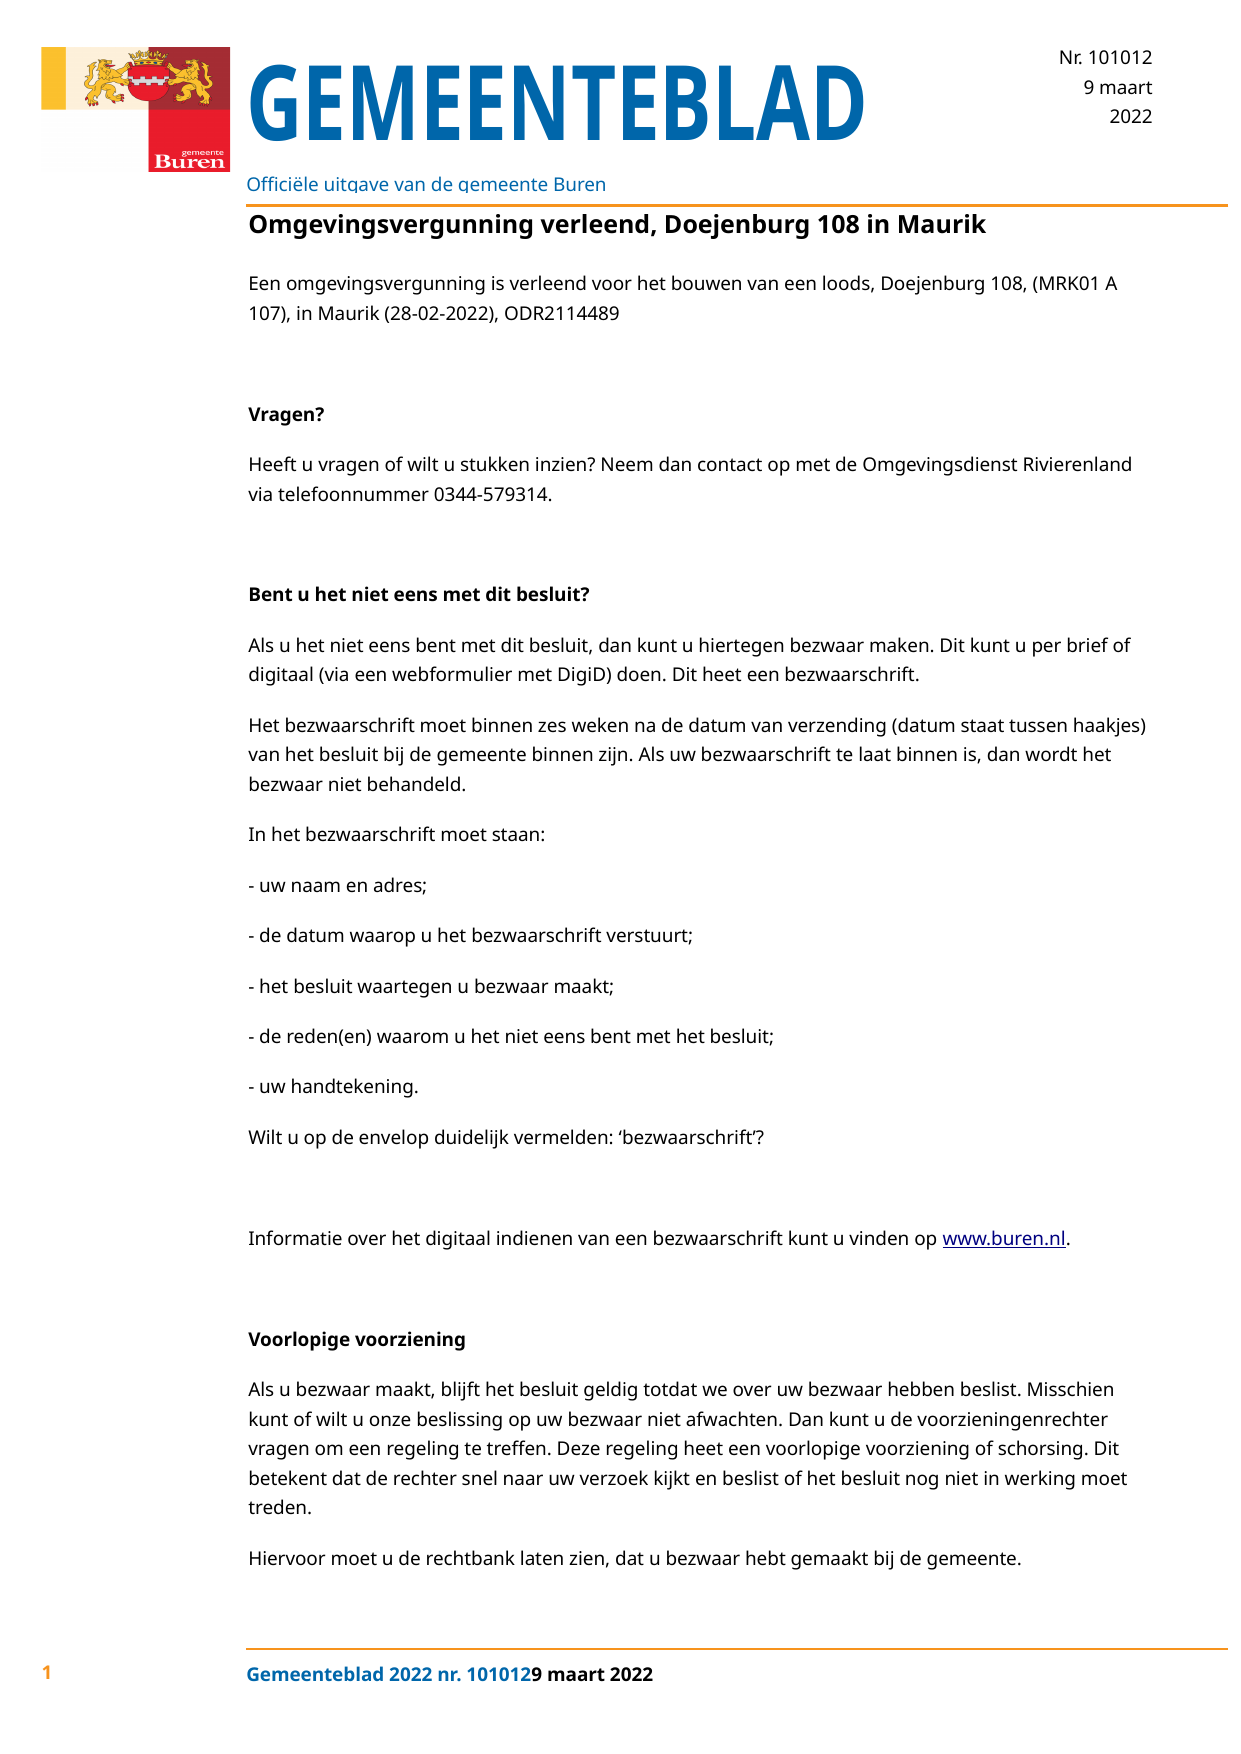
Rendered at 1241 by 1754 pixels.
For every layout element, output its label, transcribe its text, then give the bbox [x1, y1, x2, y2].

text Bent u het niet eens met dit besluit? [248, 582, 1152, 607]
text - het besluit waartegen u bezwaar maakt; [248, 973, 1152, 998]
text Omgevingsvergunning verleend, Doejenburg 108 in Maurik [248, 207, 1152, 241]
picture [41, 47, 231, 172]
text - de reden(en) waarom u het niet eens bent met het besluit; [248, 1023, 1152, 1049]
text - uw naam en adres; [248, 872, 1152, 898]
text Als u bezwaar maakt, blijft het besluit geldig totdat we over uw bezwaar hebben beslist. Misschien kunt of wilt u onze beslissing op uw bezwaar niet afwachten. Dan kunt u de voorzieningenrechter vragen om een regeling te treffen. Deze regeling heet een voorlopige voorziening of schorsing. Dit betekent dat de rechter snel naar uw verzoek kijkt en beslist of het besluit nog niet in werking moet treden. [248, 1376, 1152, 1520]
text Het bezwaarschrift moet binnen zes weken na de datum van verzending (datum staat tussen haakjes) van het besluit bij de gemeente binnen zijn. Als uw bezwaarschrift te laat binnen is, dan wordt het bezwaar niet behandeld. [248, 712, 1152, 797]
text Heeft u vragen of wilt u stukken inzien? Neem dan contact op met de Omgevingsdienst Rivierenland via telefoonnummer 0344-579314. [248, 451, 1152, 506]
text Hiervoor moet u de rechtbank laten zien, dat u bezwaar hebt gemaakt bij de gemeente. [248, 1545, 1152, 1571]
text In het bezwaarschrift moet staan: [248, 822, 1152, 847]
text Voorlopige voorziening [248, 1326, 1152, 1351]
text Een omgevingsvergunning is verleend voor het bouwen van een loods, Doejenburg 108, (MRK01 A 107), in Maurik (28-02-2022), ODR2114489 [248, 270, 1152, 326]
text Als u het niet eens bent met dit besluit, dan kunt u hiertegen bezwaar maken. Dit kunt u per brief of digitaal (via een webformulier met DigiD) doen. Dit heet een bezwaarschrift. [248, 632, 1152, 687]
text Vragen? [248, 401, 1152, 426]
text - uw handtekening. [248, 1074, 1152, 1099]
text - de datum waarop u het bezwaarschrift verstuurt; [248, 922, 1152, 948]
text Wilt u op de envelop duidelijk vermelden: ‘bezwaarschrift’? [248, 1124, 1152, 1150]
text Informatie over het digitaal indienen van een bezwaarschrift kunt u vinden op www.buren.nl. [248, 1225, 1152, 1251]
